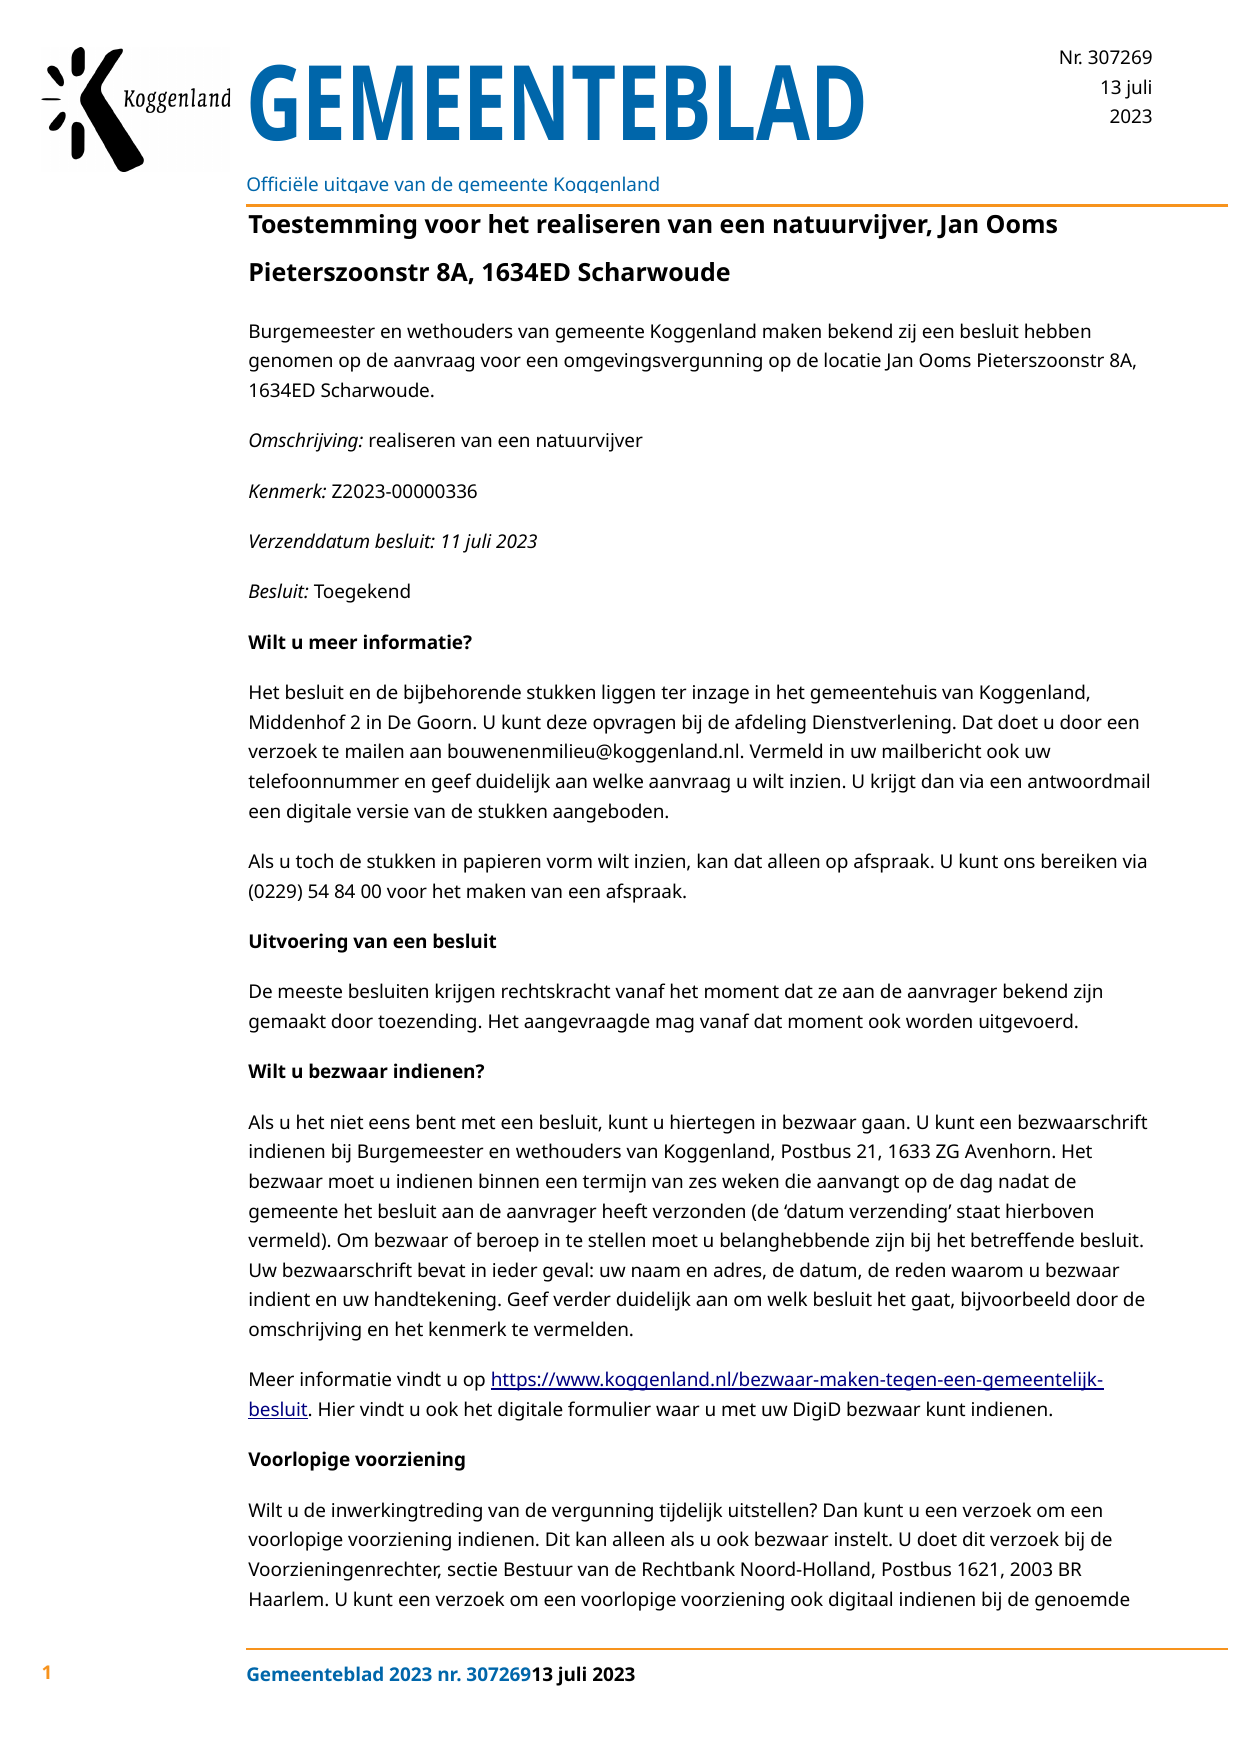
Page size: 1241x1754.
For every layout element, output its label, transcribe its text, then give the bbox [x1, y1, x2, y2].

text De meeste besluiten krijgen rechtskracht vanaf het moment dat ze aan de aanvrager bekend zijn gemaakt door toezending. Het aangevraagde mag vanaf dat moment ook worden uitgevoerd. [248, 979, 1152, 1034]
text Als u toch de stukken in papieren vorm wilt inzien, kan dat alleen op afspraak. U kunt ons bereiken via (0229) 54 84 00 voor het maken van een afspraak. [248, 848, 1152, 904]
text Meer informatie vindt u op https://www.koggenland.nl/bezwaar-maken-tegen-een-gemeentelijk-besluit. Hier vindt u ook het digitale formulier waar u met uw DigiD bezwaar kunt indienen. [248, 1367, 1152, 1422]
text Kenmerk: Z2023-00000336 [248, 478, 1152, 504]
text Voorlopige voorziening [248, 1447, 1152, 1472]
text Toestemming voor het realiseren van een natuurvijver, Jan Ooms Pieterszoonstr 8A, 1634ED Scharwoude [248, 207, 1152, 288]
text Het besluit en de bijbehorende stukken liggen ter inzage in het gemeentehuis van Koggenland, Middenhof 2 in De Goorn. U kunt deze opvragen bij de afdeling Dienstverlening. Dat doet u door een verzoek te mailen aan bouwenenmilieu@koggenland.nl. Vermeld in uw mailbericht ook uw telefoonnummer en geef duidelijk aan welke aanvraag u wilt inzien. U krijgt dan via een antwoordmail een digitale versie van de stukken aangeboden. [248, 679, 1152, 824]
text Burgemeester en wethouders van gemeente Koggenland maken bekend zij een besluit hebben genomen op de aanvraag voor een omgevingsvergunning op de locatie Jan Ooms Pieterszoonstr 8A, 1634ED Scharwoude. [248, 318, 1152, 403]
text Wilt u meer informatie? [248, 629, 1152, 655]
text Wilt u de inwerkingtreding van de vergunning tijdelijk uitstellen? Dan kunt u een verzoek om een voorlopige voorziening indienen. Dit kan alleen als u ook bezwaar instelt. U doet dit verzoek bij de Voorzieningenrechter, sectie Bestuur van de Rechtbank Noord-Holland, Postbus 1621, 2003 BR Haarlem. U kunt een verzoek om een voorlopige voorziening ook digitaal indienen bij de genoemde [248, 1497, 1152, 1612]
text Besluit: Toegekend [248, 579, 1152, 604]
text Wilt u bezwaar indienen? [248, 1059, 1152, 1084]
text Verzenddatum besluit: 11 juli 2023 [248, 528, 1152, 554]
text Uitvoering van een besluit [248, 928, 1152, 954]
text Als u het niet eens bent met een besluit, kunt u hiertegen in bezwaar gaan. U kunt een bezwaarschrift indienen bij Burgemeester en wethouders van Koggenland, Postbus 21, 1633 ZG Avenhorn. Het bezwaar moet u indienen binnen een termijn van zes weken die aanvangt op de dag nadat de gemeente het besluit aan de aanvrager heeft verzonden (de ‘datum verzending’ staat hierboven vermeld). Om bezwaar of beroep in te stellen moet u belanghebbende zijn bij het betreffende besluit. Uw bezwaarschrift bevat in ieder geval: uw naam en adres, de datum, de reden waarom u bezwaar indient en uw handtekening. Geef verder duidelijk aan om welk besluit het gaat, bijvoorbeeld door de omschrijving en het kenmerk te vermelden. [248, 1109, 1152, 1342]
picture [41, 47, 231, 172]
text Omschrijving: realiseren van een natuurvijver [248, 427, 1152, 453]
